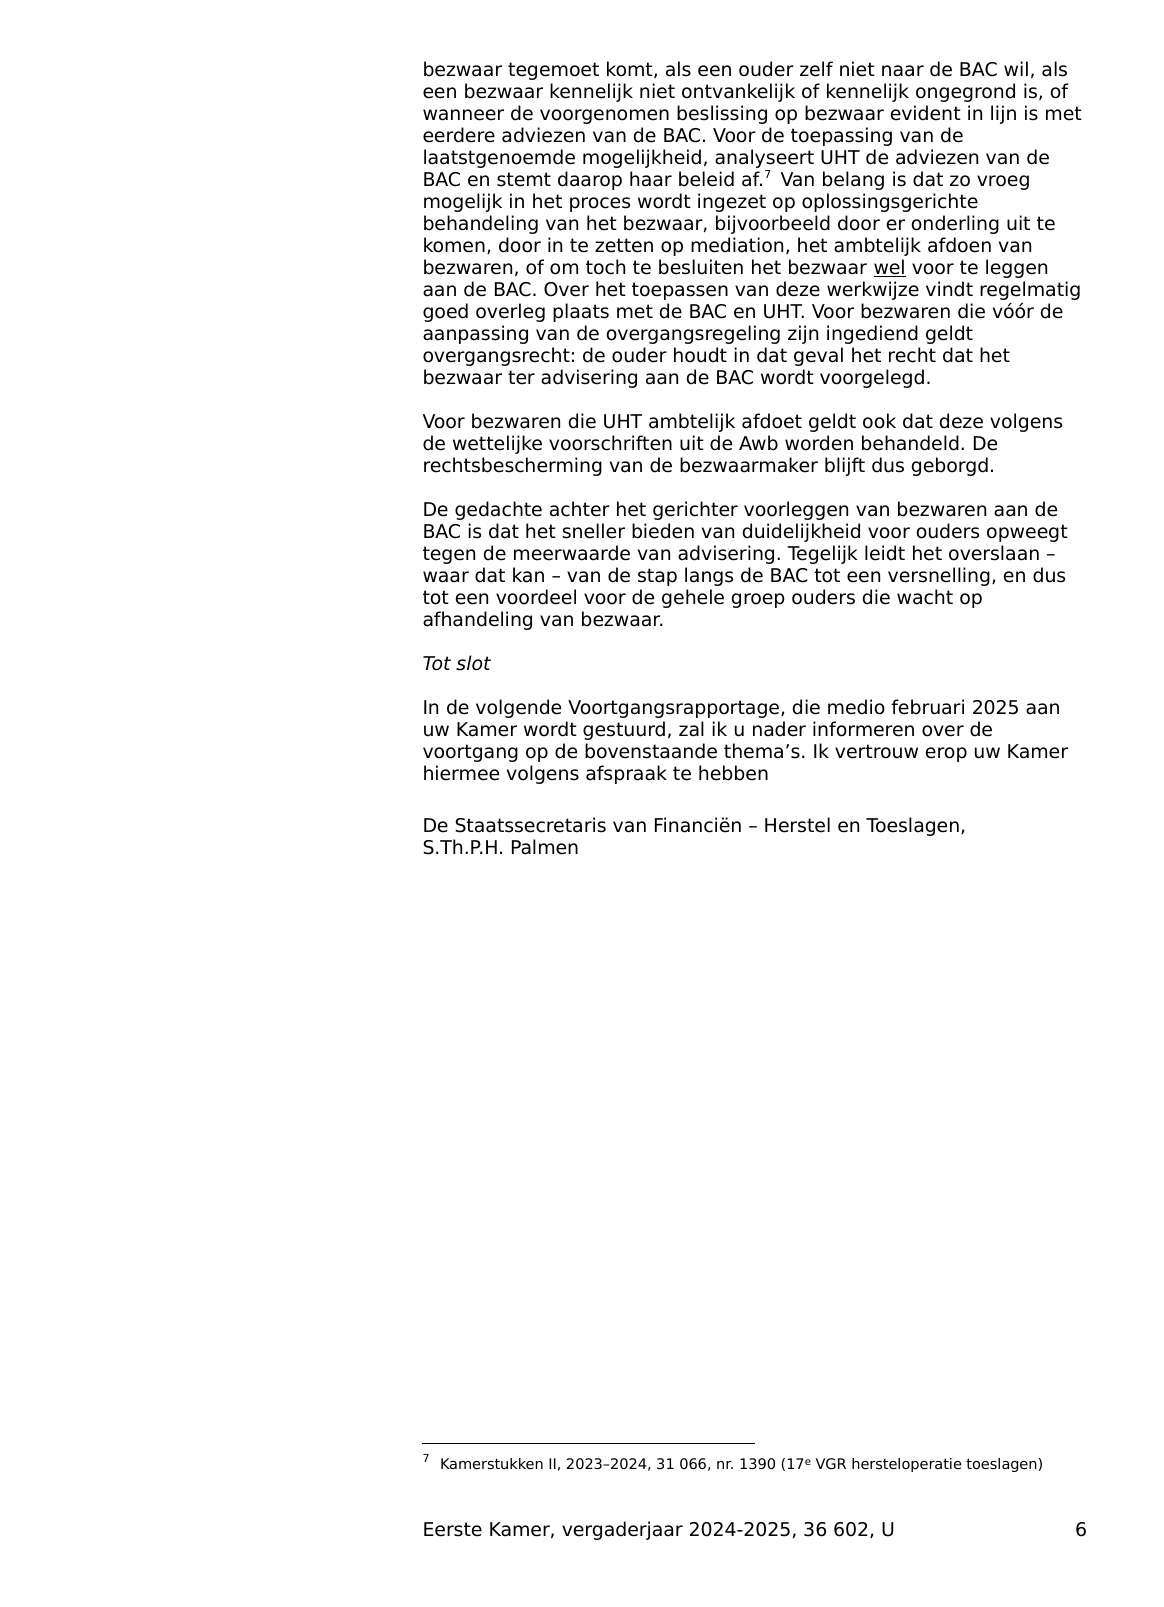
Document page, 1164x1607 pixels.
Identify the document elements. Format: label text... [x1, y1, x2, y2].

subtitle Tot slot [422, 653, 1087, 675]
text In de volgende Voortgangsrapportage, die medio februari 2025 aan uw Kamer wordt gestuurd, zal ik u nader informeren over de voortgang op de bovenstaande thema’s. Ik vertrouw erop uw Kamer hiermee volgens afspraak te hebben [422, 697, 1087, 785]
text Kamerstukken II, 2023–2024, 31 066, nr. 1390 (17e VGR hersteloperatie toeslagen) [422, 1452, 1087, 1474]
text bezwaar tegemoet komt, als een ouder zelf niet naar de BAC wil, als een bezwaar kennelijk niet ontvankelijk of kennelijk ongegrond is, of wanneer de voorgenomen beslissing op bezwaar evident in lijn is met eerdere adviezen van de BAC. Voor de toepassing van de laatstgenoemde mogelijkheid, analyseert UHT de adviezen van de BAC en stemt daarop haar beleid af. Van belang is dat zo vroeg mogelijk in het proces wordt ingezet op oplossingsgerichte behandeling van het bezwaar, bijvoorbeeld door er onderling uit te komen, door in te zetten op mediation, het ambtelijk afdoen van bezwaren, of om toch te besluiten het bezwaar wel voor te leggen aan de BAC. Over het toepassen van deze werkwijze vindt regelmatig goed overleg plaats met de BAC en UHT. Voor bezwaren die vóór de aanpassing van de overgangsregeling zijn ingediend geldt overgangsrecht: de ouder houdt in dat geval het recht dat het bezwaar ter advisering aan de BAC wordt voorgelegd. [422, 59, 1087, 389]
text De gedachte achter het gerichter voorleggen van bezwaren aan de BAC is dat het sneller bieden van duidelijkheid voor ouders opweegt tegen de meerwaarde van advisering. Tegelijk leidt het overslaan – waar dat kan – van de stap langs de BAC tot een versnelling, en dus tot een voordeel voor de gehele groep ouders die wacht op afhandeling van bezwaar. [422, 499, 1087, 631]
text Voor bezwaren die UHT ambtelijk afdoet geldt ook dat deze volgens de wettelijke voorschriften uit de Awb worden behandeld. De rechtsbescherming van de bezwaarmaker blijft dus geborgd. [422, 411, 1087, 477]
text De Staatssecretaris van Financiën – Herstel en Toeslagen, S.Th.P.H. Palmen [422, 815, 1087, 859]
